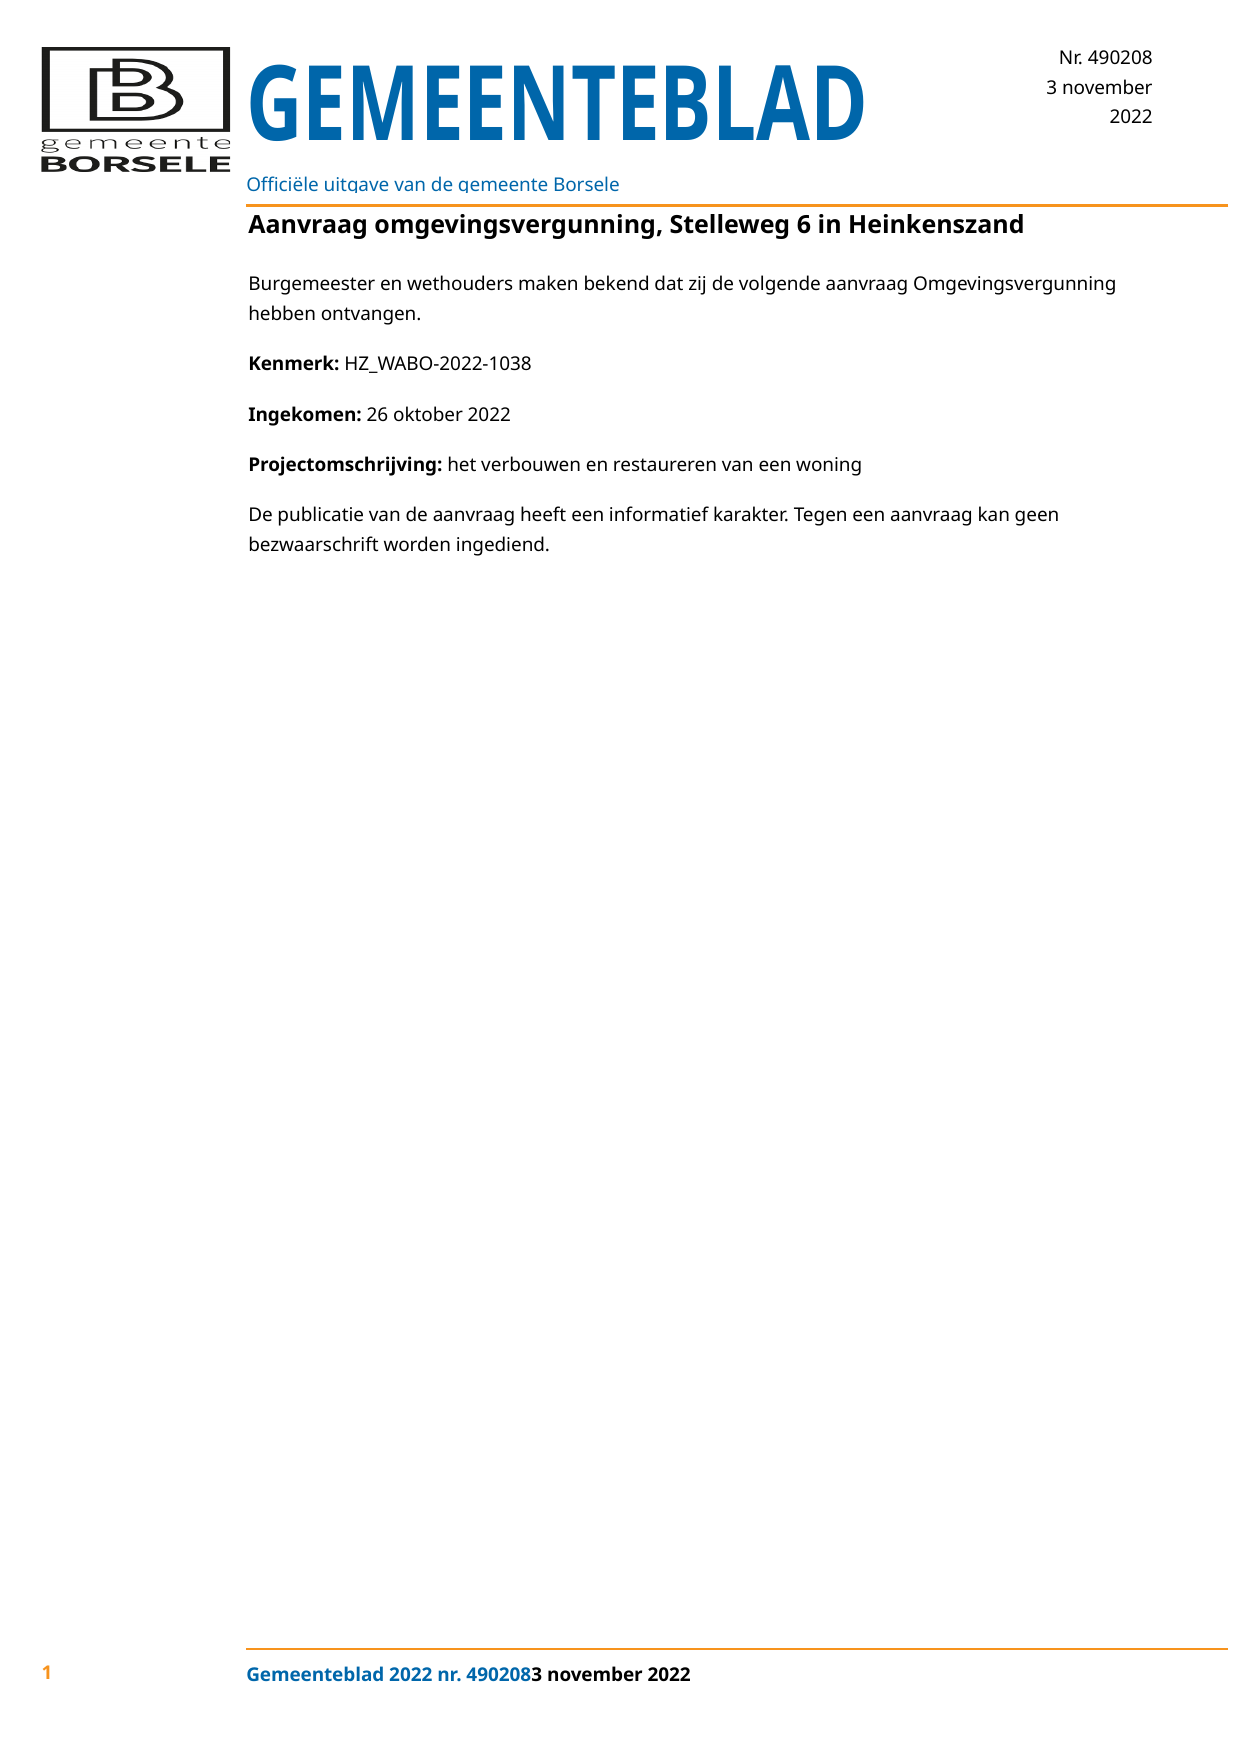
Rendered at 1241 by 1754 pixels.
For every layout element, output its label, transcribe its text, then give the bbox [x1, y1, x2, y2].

text Projectomschrijving: het verbouwen en restaureren van een woning [248, 451, 1152, 477]
text Burgemeester en wethouders maken bekend dat zij de volgende aanvraag Omgevingsvergunning hebben ontvangen. [248, 270, 1152, 326]
picture [41, 47, 231, 172]
text Kenmerk: HZ_WABO-2022-1038 [248, 350, 1152, 376]
text Ingekomen: 26 oktober 2022 [248, 401, 1152, 426]
text De publicatie van de aanvraag heeft een informatief karakter. Tegen een aanvraag kan geen bezwaarschrift worden ingediend. [248, 502, 1152, 557]
text Aanvraag omgevingsvergunning, Stelleweg 6 in Heinkenszand [248, 207, 1152, 241]
